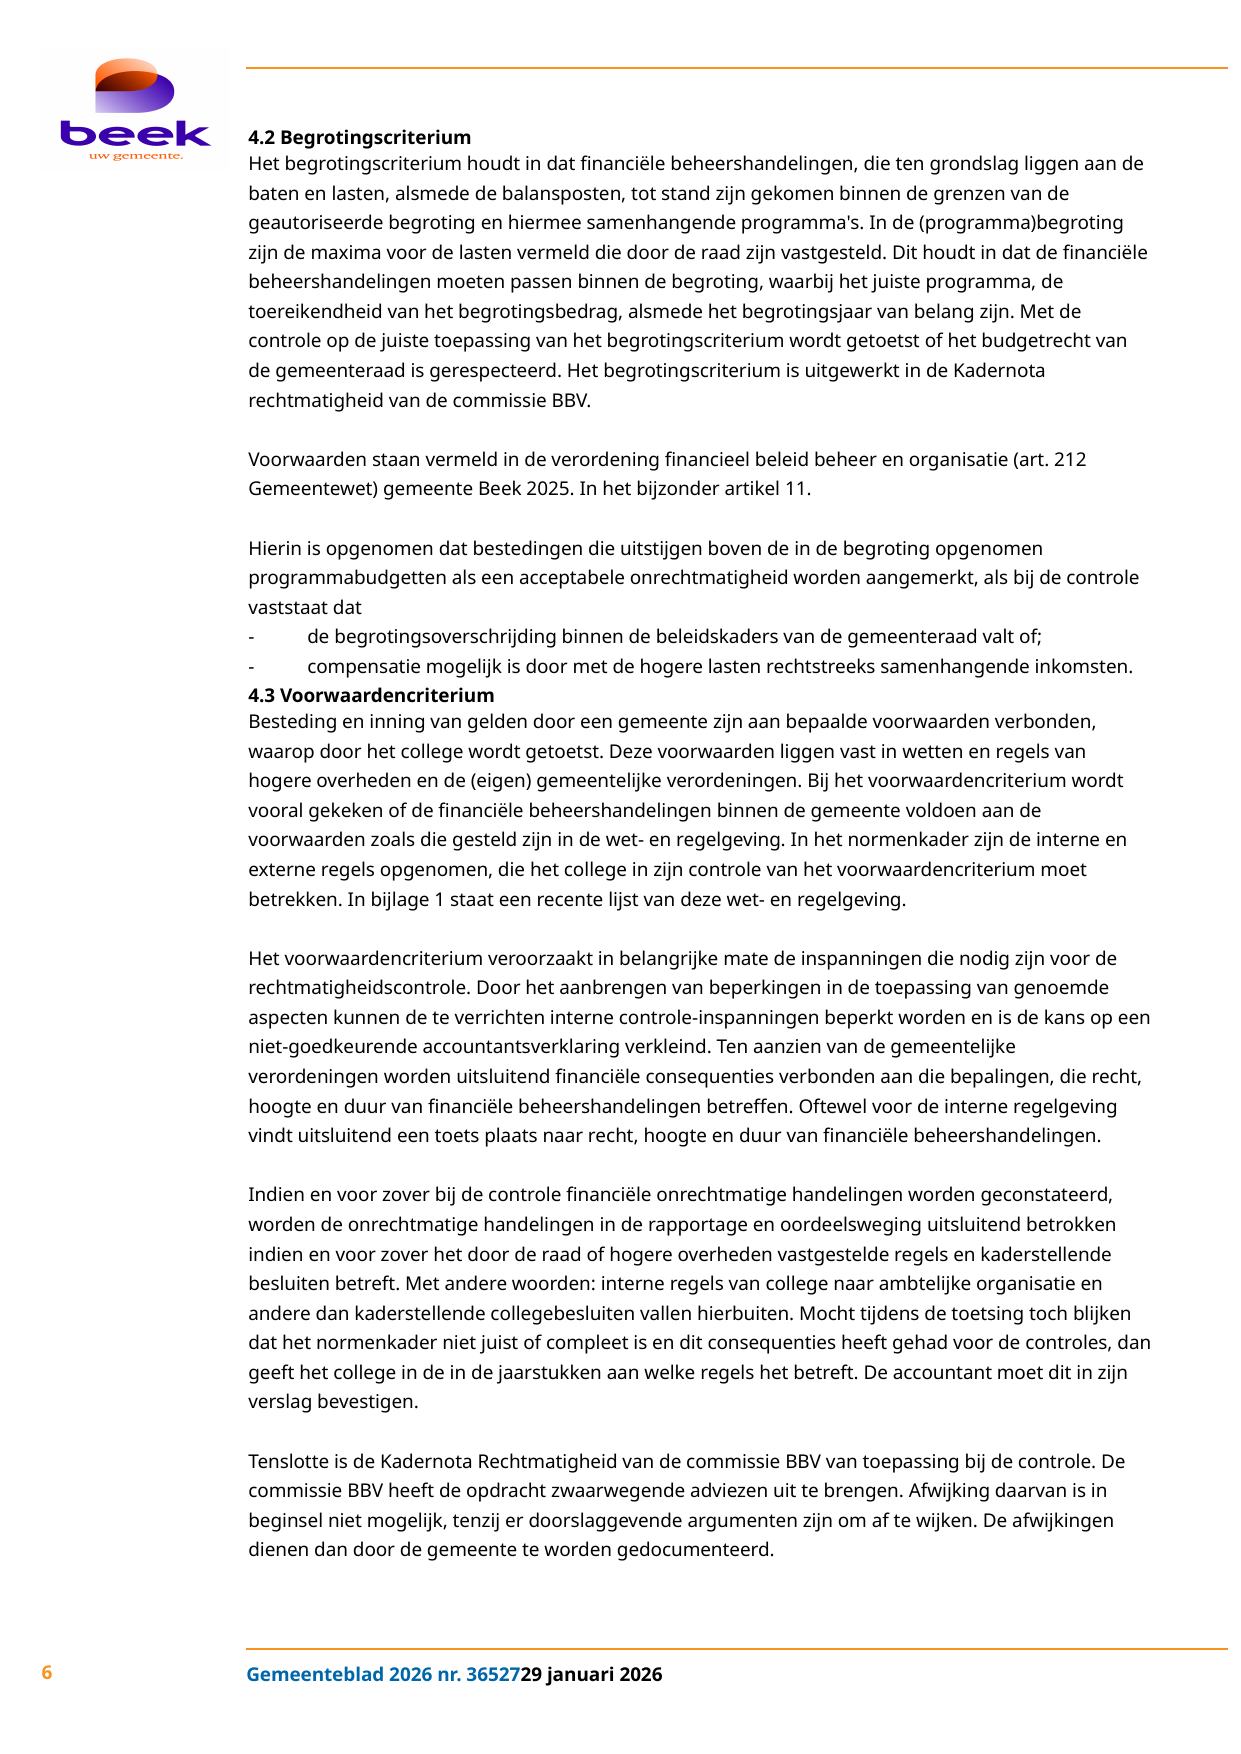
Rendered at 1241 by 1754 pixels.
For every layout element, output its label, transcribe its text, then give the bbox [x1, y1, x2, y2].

text Indien en voor zover bij de controle financiële onrechtmatige handelingen worden geconstateerd, worden de onrechtmatige handelingen in de rapportage en oordeelsweging uitsluitend betrokken indien en voor zover het door de raad of hogere overheden vastgestelde regels en kaderstellende besluiten betreft. Met andere woorden: interne regels van college naar ambtelijke organisatie en andere dan kaderstellende collegebesluiten vallen hierbuiten. Mocht tijdens de toetsing toch blijken dat het normenkader niet juist of compleet is en dit consequenties heeft gehad voor de controles, dan geeft het college in de in de jaarstukken aan welke regels het betreft. De accountant moet dit in zijn verslag bevestigen. [248, 1182, 1152, 1414]
text Tenslotte is de Kadernota Rechtmatigheid van de commissie BBV van toepassing bij de controle. De commissie BBV heeft de opdracht zwaarwegende adviezen uit te brengen. Afwijking daarvan is in beginsel niet mogelijk, tenzij er doorslaggevende argumenten zijn om af te wijken. De afwijkingen dienen dan door de gemeente te worden gedocumenteerd. [248, 1448, 1152, 1562]
text Voorwaarden staan vermeld in de verordening financieel beleid beheer en organisatie (art. 212 Gemeentewet) gemeente Beek 2025. In het bijzonder artikel 11. [248, 446, 1152, 501]
text Het voorwaardencriterium veroorzaakt in belangrijke mate de inspanningen die nodig zijn voor de rechtmatigheidscontrole. Door het aanbrengen van beperkingen in de toepassing van genoemde aspecten kunnen de te verrichten interne controle-inspanningen beperkt worden en is de kans op een niet-goedkeurende accountantsverklaring verkleind. Ten aanzien van de gemeentelijke verordeningen worden uitsluitend financiële consequenties verbonden aan die bepalingen, die recht, hoogte en duur van financiële beheershandelingen betreffen. Oftewel voor de interne regelgeving vindt uitsluitend een toets plaats naar recht, hoogte en duur van financiële beheershandelingen. [248, 945, 1152, 1148]
list de begrotingsoverschrijding binnen de beleidskaders van de gemeenteraad valt of; [248, 623, 1152, 649]
picture [41, 47, 231, 172]
text 4.3 Voorwaardencriterium [248, 683, 1152, 708]
text Het begrotingscriterium houdt in dat financiële beheershandelingen, die ten grondslag liggen aan de baten en lasten, alsmede de balansposten, tot stand zijn gekomen binnen de grenzen van de geautoriseerde begroting en hiermee samenhangende programma's. In de (programma)begroting zijn de maxima voor de lasten vermeld die door de raad zijn vastgesteld. Dit houdt in dat de financiële beheershandelingen moeten passen binnen de begroting, waarbij het juiste programma, de toereikendheid van het begrotingsbedrag, alsmede het begrotingsjaar van belang zijn. Met de controle op de juiste toepassing van het begrotingscriterium wordt getoetst of het budgetrecht van de gemeenteraad is gerespecteerd. Het begrotingscriterium is uitgewerkt in de Kadernota rechtmatigheid van de commissie BBV. [248, 150, 1152, 412]
text Besteding en inning van gelden door een gemeente zijn aan bepaalde voorwaarden verbonden, waarop door het college wordt getoetst. Deze voorwaarden liggen vast in wetten en regels van hogere overheden en de (eigen) gemeentelijke verordeningen. Bij het voorwaardencriterium wordt vooral gekeken of de financiële beheershandelingen binnen de gemeente voldoen aan de voorwaarden zoals die gesteld zijn in de wet- en regelgeving. In het normenkader zijn de interne en externe regels opgenomen, die het college in zijn controle van het voorwaardencriterium moet betrekken. In bijlage 1 staat een recente lijst van deze wet- en regelgeving. [248, 708, 1152, 912]
text 4.2 Begrotingscriterium [248, 124, 1152, 150]
text Hierin is opgenomen dat bestedingen die uitstijgen boven de in de begroting opgenomen programmabudgetten als een acceptabele onrechtmatigheid worden aangemerkt, als bij de controle vaststaat dat [248, 535, 1152, 619]
list compensatie mogelijk is door met de hogere lasten rechtstreeks samenhangende inkomsten. [248, 653, 1152, 679]
